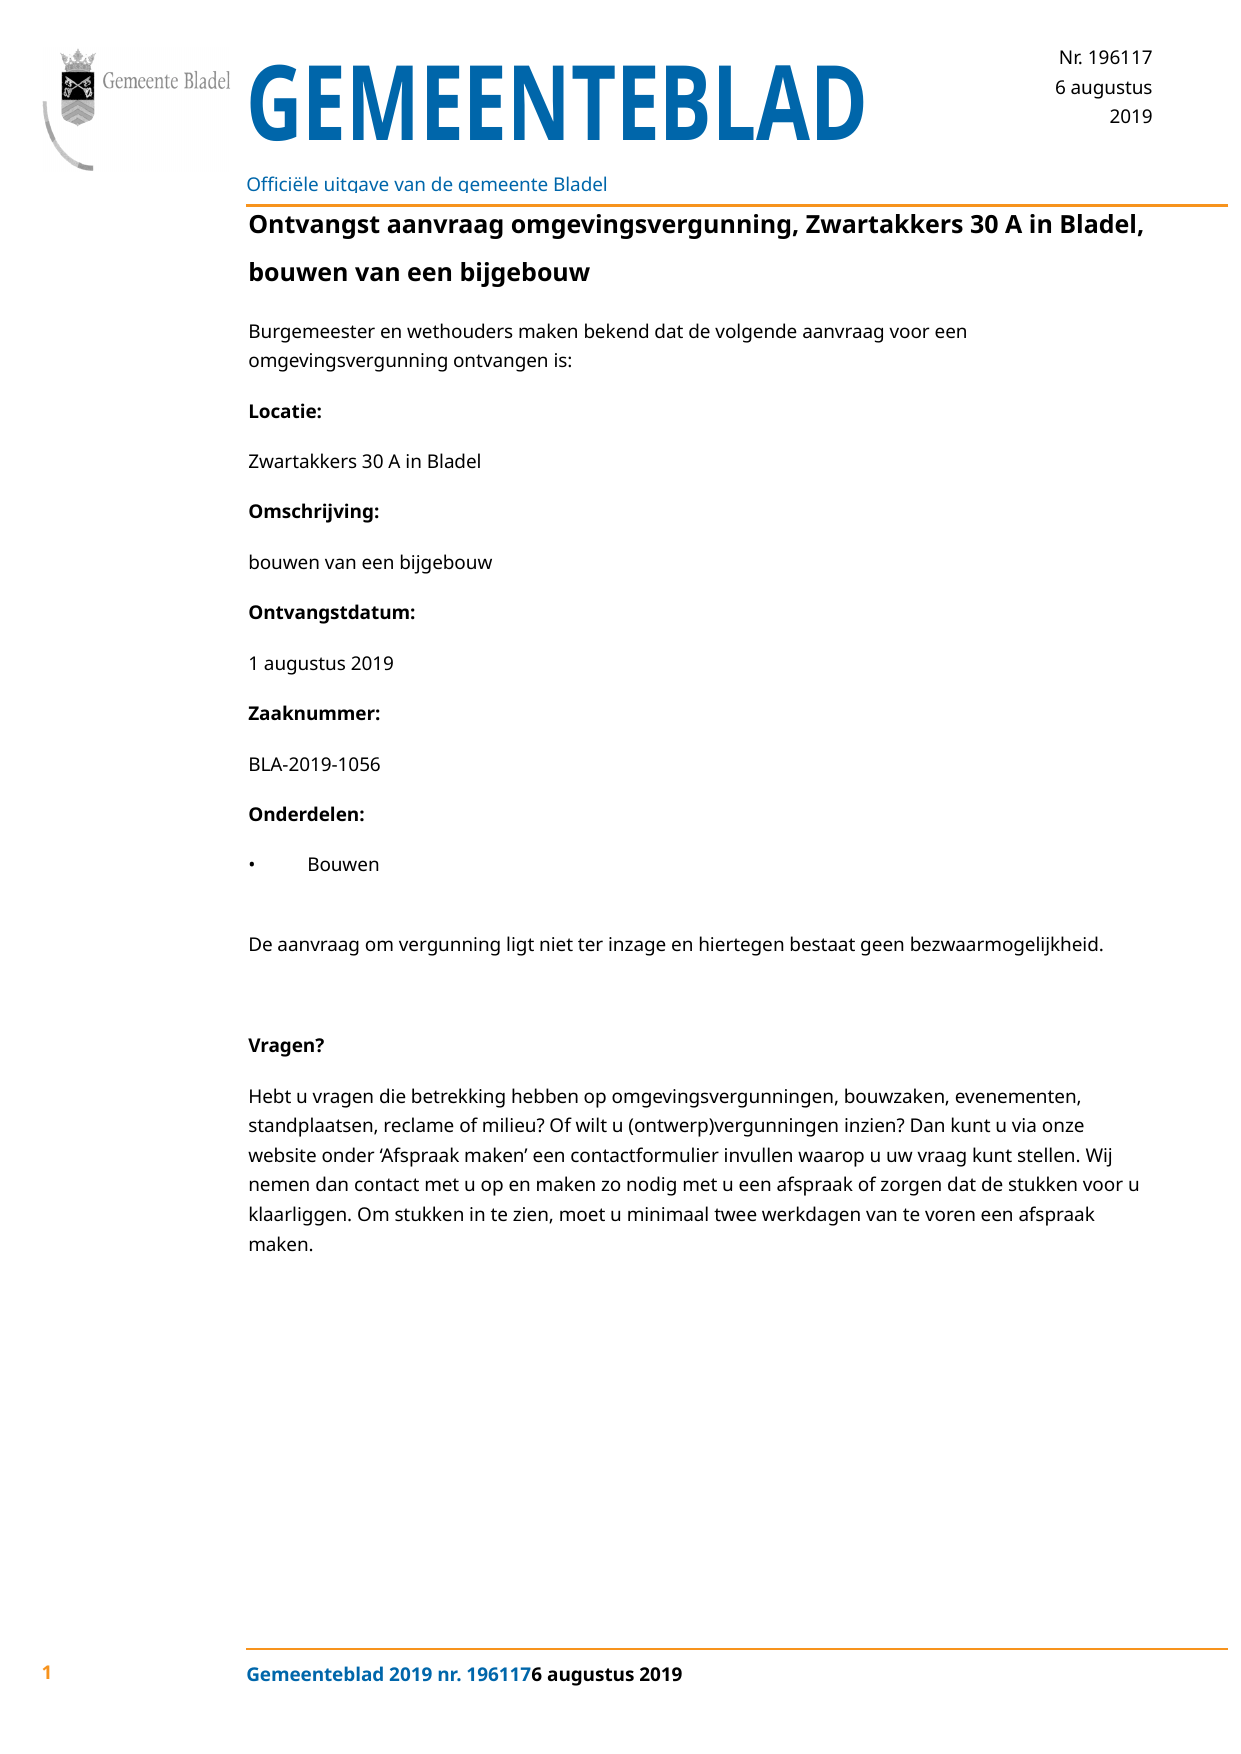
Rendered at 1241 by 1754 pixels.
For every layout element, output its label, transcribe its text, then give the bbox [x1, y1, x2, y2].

text Zwartakkers 30 A in Bladel [248, 448, 1152, 474]
text Ontvangst aanvraag omgevingsvergunning, Zwartakkers 30 A in Bladel, bouwen van een bijgebouw [248, 207, 1152, 288]
text bouwen van een bijgebouw [248, 549, 1152, 575]
text Onderdelen: [248, 801, 1152, 827]
text Burgemeester en wethouders maken bekend dat de volgende aanvraag voor een omgevingsvergunning ontvangen is: [248, 318, 1152, 373]
text Ontvangstdatum: [248, 599, 1152, 625]
list Bouwen [248, 852, 1152, 877]
text Zaaknummer: [248, 700, 1152, 726]
text Locatie: [248, 398, 1152, 424]
text 1 augustus 2019 [248, 650, 1152, 676]
text Omschrijving: [248, 499, 1152, 524]
text De aanvraag om vergunning ligt niet ter inzage en hiertegen bestaat geen bezwaarmogelijkheid. [248, 932, 1152, 957]
text Hebt u vragen die betrekking hebben op omgevingsvergunningen, bouwzaken, evenementen, standplaatsen, reclame of milieu? Of wilt u (ontwerp)vergunningen inzien? Dan kunt u via onze website onder ‘Afspraak maken’ een contactformulier invullen waarop u uw vraag kunt stellen. Wij nemen dan contact met u op en maken zo nodig met u een afspraak of zorgen dat de stukken voor u klaarliggen. Om stukken in te zien, moet u minimaal twee werkdagen van te voren een afspraak maken. [248, 1083, 1152, 1257]
picture [41, 47, 231, 172]
text Vragen? [248, 1032, 1152, 1058]
text BLA-2019-1056 [248, 751, 1152, 777]
